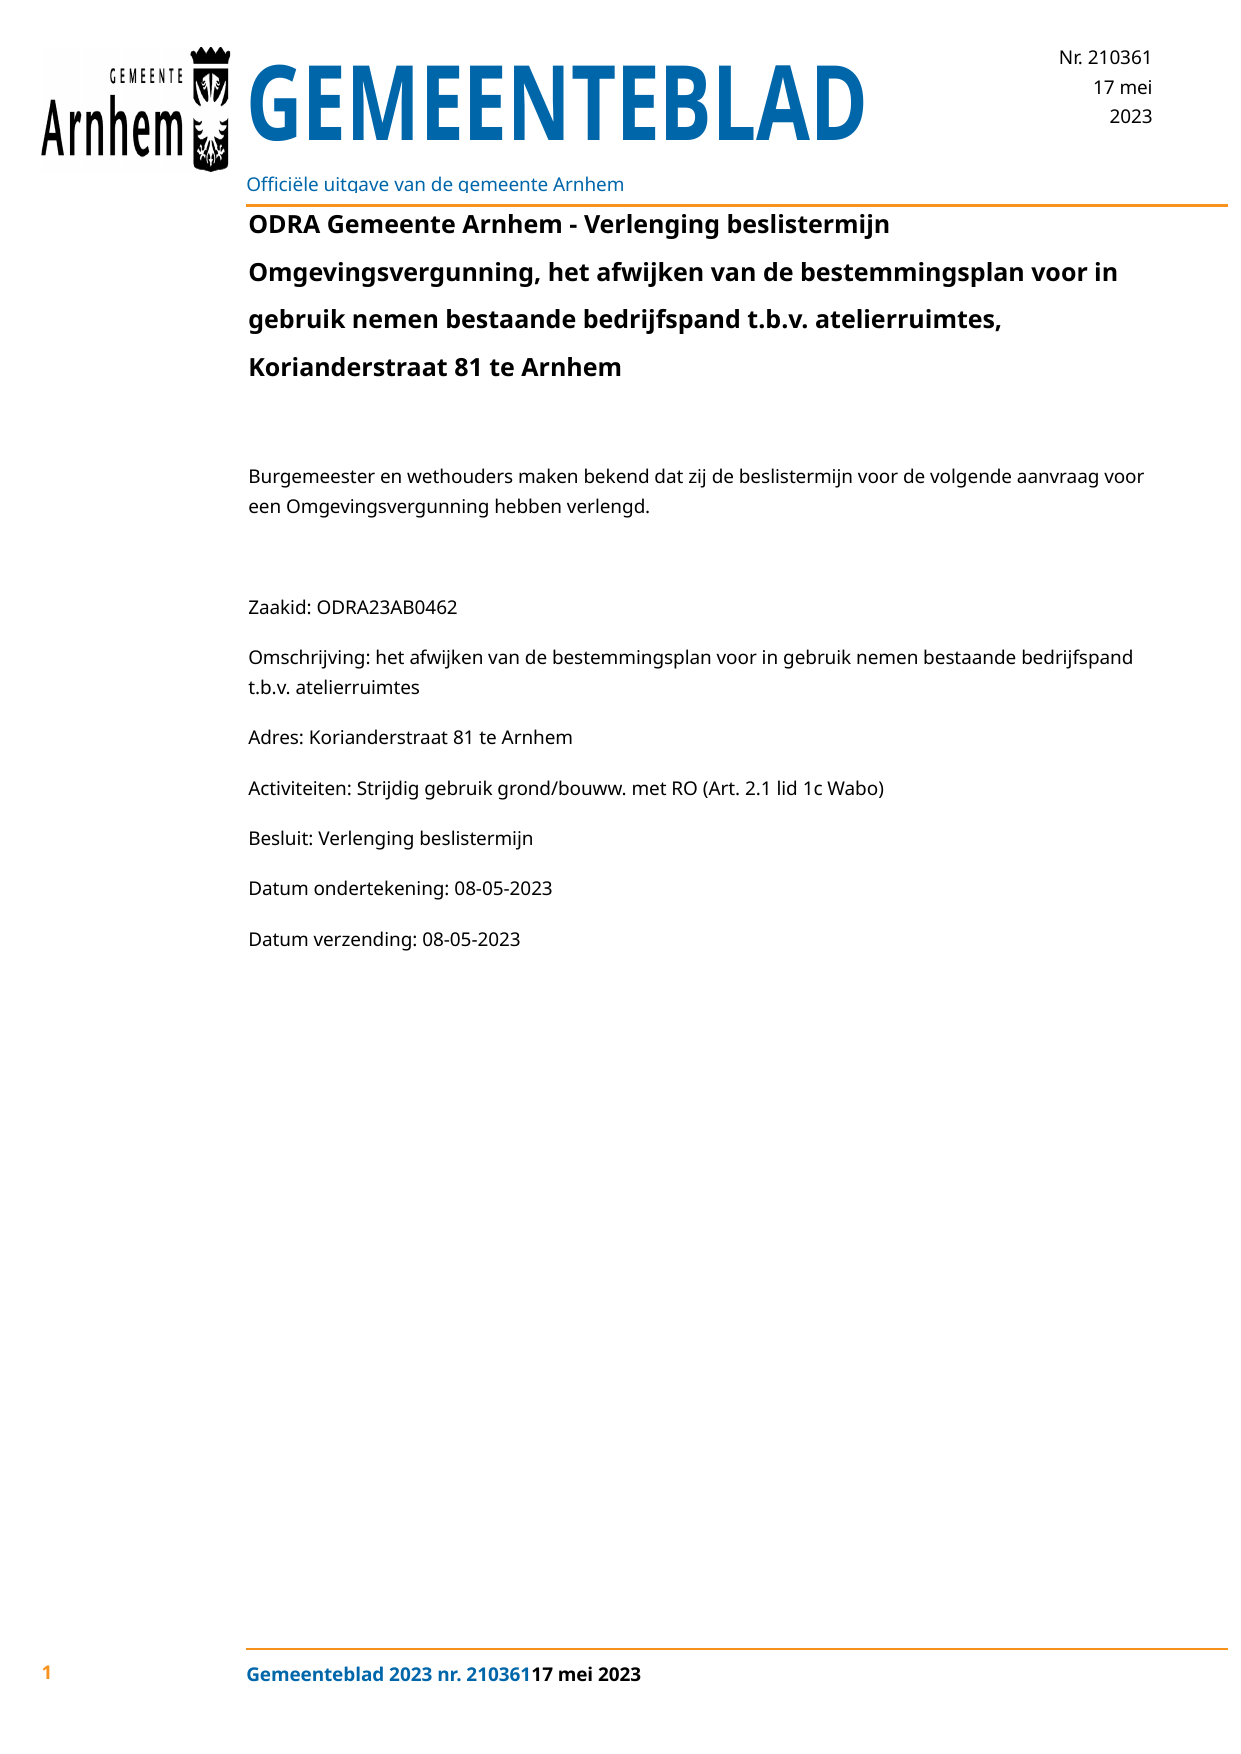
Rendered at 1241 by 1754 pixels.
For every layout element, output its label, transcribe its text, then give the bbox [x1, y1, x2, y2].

text Besluit: Verlenging beslistermijn [248, 825, 1152, 851]
text Omschrijving: het afwijken van de bestemmingsplan voor in gebruik nemen bestaande bedrijfspand t.b.v. atelierruimtes [248, 644, 1152, 700]
picture [41, 47, 231, 172]
text Datum verzending: 08-05-2023 [248, 926, 1152, 952]
text Zaakid: ODRA23AB0462 [248, 594, 1152, 620]
text ODRA Gemeente Arnhem - Verlenging beslistermijn Omgevingsvergunning, het afwijken van de bestemmingsplan voor in gebruik nemen bestaande bedrijfspand t.b.v. atelierruimtes, Korianderstraat 81 te Arnhem [248, 207, 1152, 384]
text Datum ondertekening: 08-05-2023 [248, 876, 1152, 901]
text Activiteiten: Strijdig gebruik grond/bouww. met RO (Art. 2.1 lid 1c Wabo) [248, 775, 1152, 801]
text Adres: Korianderstraat 81 te Arnhem [248, 724, 1152, 750]
text Burgemeester en wethouders maken bekend dat zij de beslistermijn voor de volgende aanvraag voor een Omgevingsvergunning hebben verlengd. [248, 463, 1152, 519]
